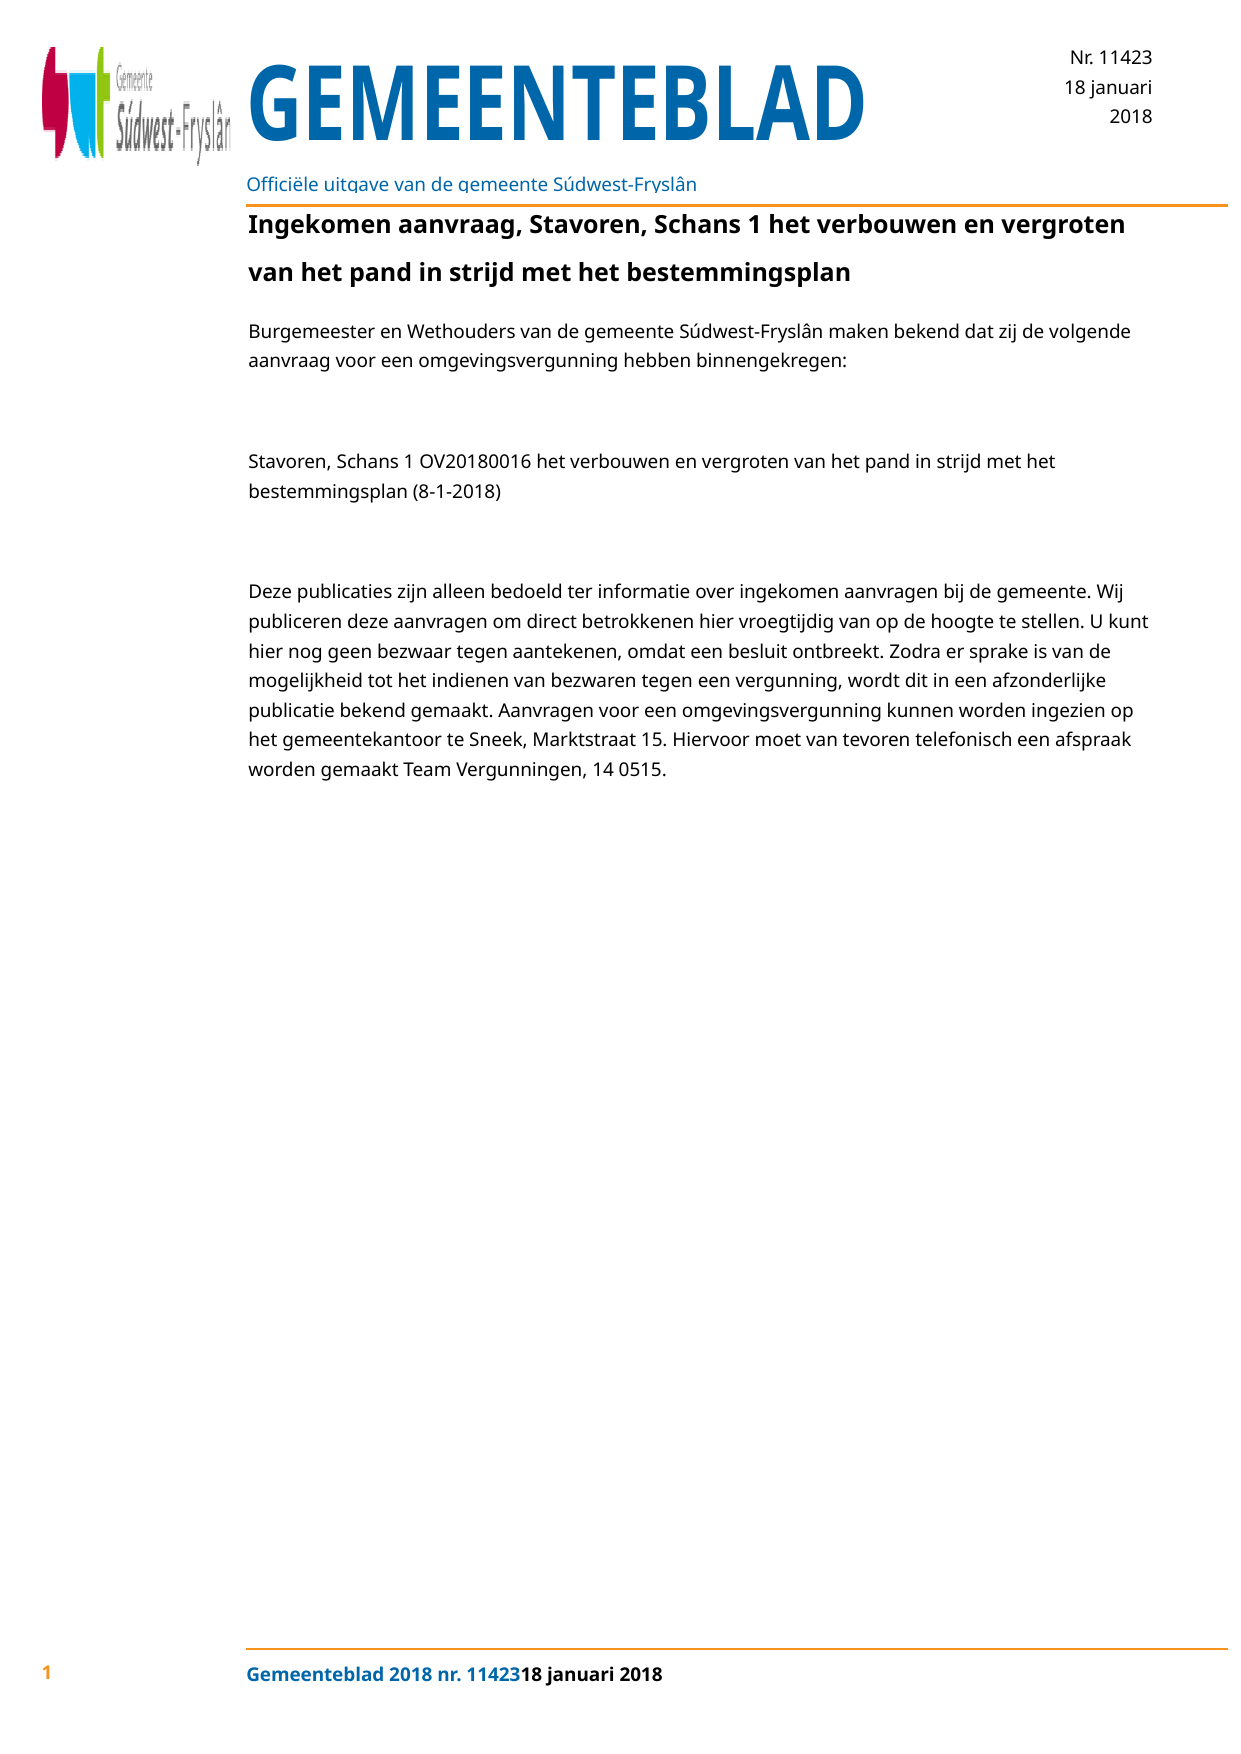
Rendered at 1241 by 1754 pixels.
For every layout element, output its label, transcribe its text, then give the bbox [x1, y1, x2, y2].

text Deze publicaties zijn alleen bedoeld ter informatie over ingekomen aanvragen bij de gemeente. Wij publiceren deze aanvragen om direct betrokkenen hier vroegtijdig van op de hoogte te stellen. U kunt hier nog geen bezwaar tegen aantekenen, omdat een besluit ontbreekt. Zodra er sprake is van de mogelijkheid tot het indienen van bezwaren tegen een vergunning, wordt dit in een afzonderlijke publicatie bekend gemaakt. Aanvragen voor een omgevingsvergunning kunnen worden ingezien op het gemeentekantoor te Sneek, Marktstraat 15. Hiervoor moet van tevoren telefonisch een afspraak worden gemaakt Team Vergunningen, 14 0515. [248, 579, 1152, 782]
text Stavoren, Schans 1 OV20180016 het verbouwen en vergroten van het pand in strijd met het bestemmingsplan (8-1-2018) [248, 448, 1152, 504]
picture [41, 47, 231, 172]
text Burgemeester en Wethouders van de gemeente Súdwest-Fryslân maken bekend dat zij de volgende aanvraag voor een omgevingsvergunning hebben binnengekregen: [248, 318, 1152, 373]
text Ingekomen aanvraag, Stavoren, Schans 1 het verbouwen en vergroten van het pand in strijd met het bestemmingsplan [248, 207, 1152, 288]
